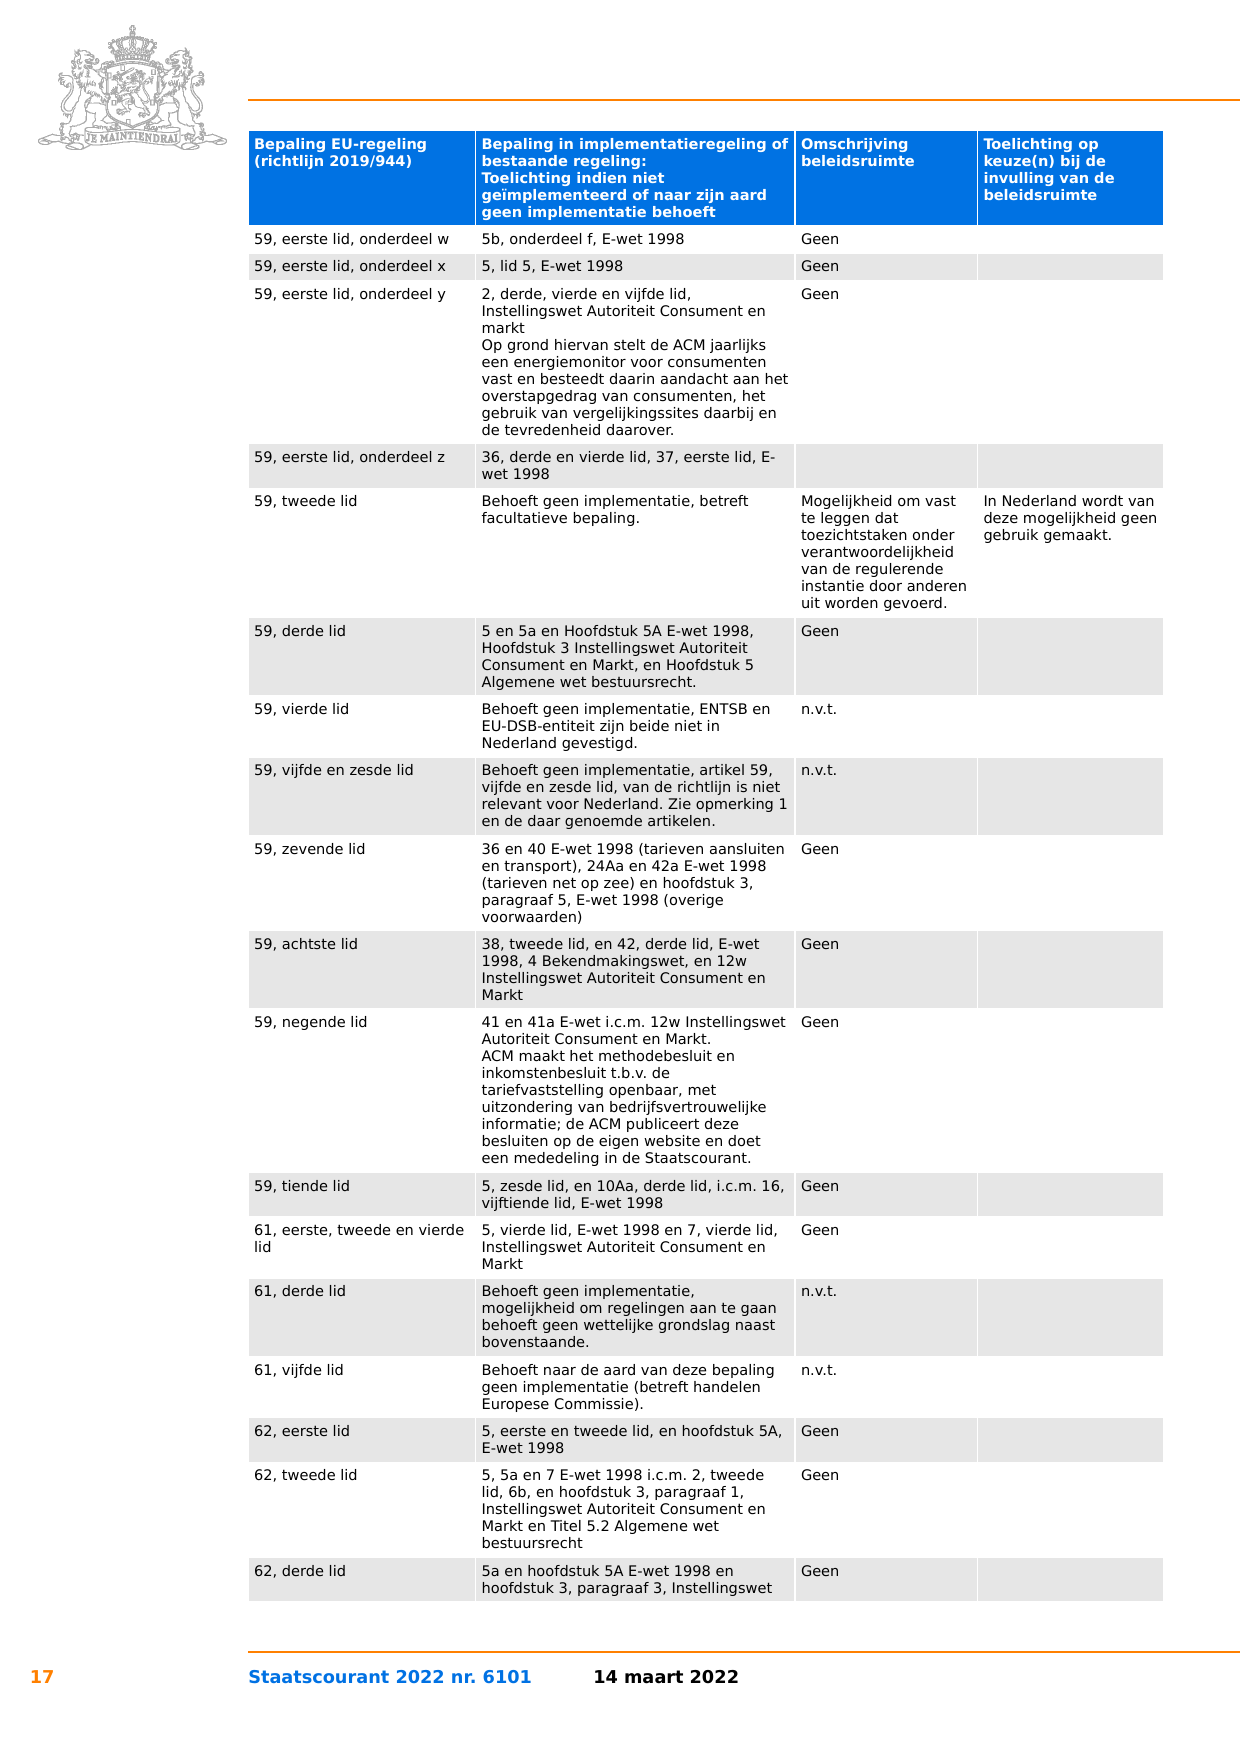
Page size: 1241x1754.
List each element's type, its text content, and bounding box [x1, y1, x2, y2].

table_cell 59, vijfde en zesde lid [249, 758, 475, 835]
table_cell [978, 931, 1163, 1008]
table_cell Geen [796, 226, 977, 253]
table_header Bepaling in implementatieregeling of bestaande regeling: Toelichting indien niet geïmplementeerd of naar zijn aard geen implementatie behoeft [476, 131, 794, 225]
table_cell 5b, onderdeel f, E-wet 1998 [476, 226, 794, 253]
table_cell [978, 1357, 1163, 1417]
table_cell [978, 1463, 1163, 1557]
table_cell Geen [796, 1217, 977, 1277]
table_cell 59, eerste lid, onderdeel w [249, 226, 475, 253]
table_cell 59, achtste lid [249, 931, 475, 1008]
table_cell [978, 1418, 1163, 1462]
table_cell Geen [796, 1010, 977, 1172]
table_header Toelichting op keuze(n) bij de invulling van de beleidsruimte [978, 131, 1163, 225]
table_cell 36 en 40 E-wet 1998 (tarieven aansluiten en transport), 24Aa en 42a E-wet 1998 (tarieven net op zee) en hoofdstuk 3, paragraaf 5, E-wet 1998 (overige voorwaarden) [476, 836, 794, 930]
table_cell 38, tweede lid, en 42, derde lid, E-wet 1998, 4 Bekendmakingswet, en 12w Instellingswet Autoriteit Consument en Markt [476, 931, 794, 1008]
table_cell 5, 5a en 7 E-wet 1998 i.c.m. 2, tweede lid, 6b, en hoofdstuk 3, paragraaf 1, Instellingswet Autoriteit Consument en Markt en Titel 5.2 Algemene wet bestuursrecht [476, 1463, 794, 1557]
table_cell [978, 1010, 1163, 1172]
table_cell 5, vierde lid, E-wet 1998 en 7, vierde lid, Instellingswet Autoriteit Consument en Markt [476, 1217, 794, 1277]
table_cell [978, 618, 1163, 695]
table_cell In Nederland wordt van deze mogelijkheid geen gebruik gemaakt. [978, 489, 1163, 617]
table_cell 36, derde en vierde lid, 37, eerste lid, E-wet 1998 [476, 444, 794, 488]
table_cell 59, negende lid [249, 1010, 475, 1172]
table_cell 62, derde lid [249, 1558, 475, 1601]
table_cell Behoeft geen implementatie, ENTSB en EU-DSB-entiteit zijn beide niet in Nederland gevestigd. [476, 696, 794, 757]
table_cell Geen [796, 1558, 977, 1601]
table_cell Geen [796, 618, 977, 695]
table_cell Geen [796, 1173, 977, 1216]
table_cell Behoeft geen implementatie, artikel 59, vijfde en zesde lid, van de richtlijn is niet relevant voor Nederland. Zie opmerking 1 en de daar genoemde artikelen. [476, 758, 794, 835]
table_cell 59, vierde lid [249, 696, 475, 757]
table_cell 61, eerste, tweede en vierde lid [249, 1217, 475, 1277]
table_cell 59, tiende lid [249, 1173, 475, 1216]
table_cell Geen [796, 1418, 977, 1462]
table_cell [978, 1173, 1163, 1216]
table_cell Geen [796, 931, 977, 1008]
table_cell [978, 758, 1163, 835]
table_cell [978, 1558, 1163, 1601]
table_cell 2, derde, vierde en vijfde lid, Instellingswet Autoriteit Consument en markt Op grond hiervan stelt de ACM jaarlijks een energiemonitor voor consumenten vast en besteedt daarin aandacht aan het overstapgedrag van consumenten, het gebruik van vergelijkingssites daarbij en de tevredenheid daarover. [476, 281, 794, 443]
table_cell 59, eerste lid, onderdeel x [249, 254, 475, 280]
table_cell n.v.t. [796, 758, 977, 835]
table_cell [978, 444, 1163, 488]
table_cell Behoeft geen implementatie, betreft facultatieve bepaling. [476, 489, 794, 617]
table_cell [796, 444, 977, 488]
table_cell n.v.t. [796, 1357, 977, 1417]
table_cell Geen [796, 281, 977, 443]
table_header Omschrijving beleidsruimte [796, 131, 977, 225]
table_cell Geen [796, 836, 977, 930]
table_cell [978, 1279, 1163, 1356]
table_cell [978, 226, 1163, 253]
table_cell 62, tweede lid [249, 1463, 475, 1557]
table_cell Behoeft naar de aard van deze bepaling geen implementatie (betreft handelen Europese Commissie). [476, 1357, 794, 1417]
table_cell Geen [796, 254, 977, 280]
table_cell [978, 1217, 1163, 1277]
table_cell 41 en 41a E-wet i.c.m. 12w Instellingswet Autoriteit Consument en Markt. ACM maakt het methodebesluit en inkomstenbesluit t.b.v. de tariefvaststelling openbaar, met uitzondering van bedrijfsvertrouwelijke informatie; de ACM publiceert deze besluiten op de eigen website en doet een mededeling in de Staatscourant. [476, 1010, 794, 1172]
table_cell n.v.t. [796, 1279, 977, 1356]
table_cell 59, derde lid [249, 618, 475, 695]
table_cell 61, vijfde lid [249, 1357, 475, 1417]
table_cell 5 en 5a en Hoofdstuk 5A E-wet 1998, Hoofdstuk 3 Instellingswet Autoriteit Consument en Markt, en Hoofdstuk 5 Algemene wet bestuursrecht. [476, 618, 794, 695]
table_cell 5a en hoofdstuk 5A E-wet 1998 en hoofdstuk 3, paragraaf 3, Instellingswet [476, 1558, 794, 1601]
table_cell 59, tweede lid [249, 489, 475, 617]
table_cell Geen [796, 1463, 977, 1557]
picture [38, 25, 227, 150]
table_header Bepaling EU-regeling (richtlijn 2019/944) [249, 131, 475, 225]
table_cell [978, 254, 1163, 280]
table_cell 62, eerste lid [249, 1418, 475, 1462]
table_cell [978, 836, 1163, 930]
table_cell [978, 281, 1163, 443]
table_cell 59, zevende lid [249, 836, 475, 930]
table_cell 59, eerste lid, onderdeel y [249, 281, 475, 443]
table_cell 5, lid 5, E-wet 1998 [476, 254, 794, 280]
table_cell 61, derde lid [249, 1279, 475, 1356]
table_cell 59, eerste lid, onderdeel z [249, 444, 475, 488]
table_cell 5, zesde lid, en 10Aa, derde lid, i.c.m. 16, vijftiende lid, E-wet 1998 [476, 1173, 794, 1216]
table_cell n.v.t. [796, 696, 977, 757]
table_cell 5, eerste en tweede lid, en hoofdstuk 5A, E-wet 1998 [476, 1418, 794, 1462]
table_cell Mogelijkheid om vast te leggen dat toezichtstaken onder verantwoordelijkheid van de regulerende instantie door anderen uit worden gevoerd. [796, 489, 977, 617]
table_cell [978, 696, 1163, 757]
table_cell Behoeft geen implementatie, mogelijkheid om regelingen aan te gaan behoeft geen wettelijke grondslag naast bovenstaande. [476, 1279, 794, 1356]
